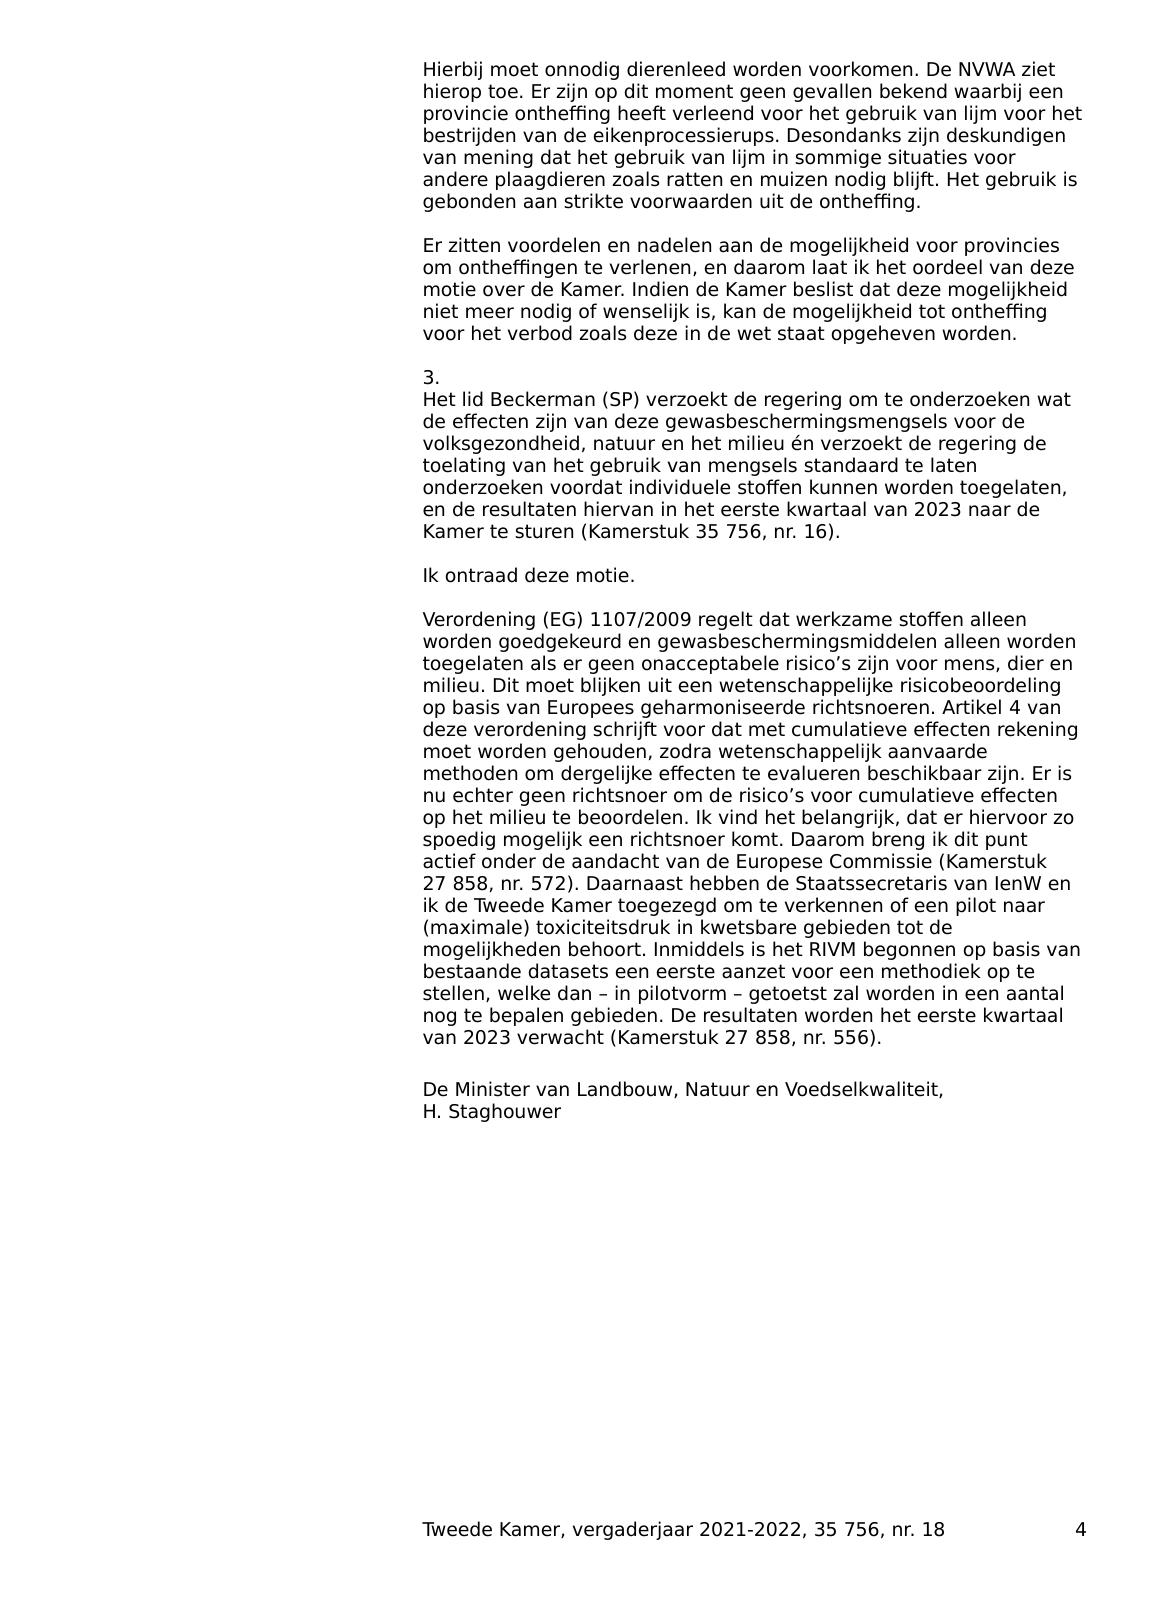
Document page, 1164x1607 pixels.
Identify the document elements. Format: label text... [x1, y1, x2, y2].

text Ik ontraad deze motie. [422, 565, 1087, 587]
text De Minister van Landbouw, Natuur en Voedselkwaliteit, H. Staghouwer [422, 1079, 1087, 1123]
text Verordening (EG) 1107/2009 regelt dat werkzame stoffen alleen worden goedgekeurd en gewasbeschermingsmiddelen alleen worden toegelaten als er geen onacceptabele risico’s zijn voor mens, dier en milieu. Dit moet blijken uit een wetenschappelijke risicobeoordeling op basis van Europees geharmoniseerde richtsnoeren. Artikel 4 van deze verordening schrijft voor dat met cumulatieve effecten rekening moet worden gehouden, zodra wetenschappelijk aanvaarde methoden om dergelijke effecten te evalueren beschikbaar zijn. Er is nu echter geen richtsnoer om de risico’s voor cumulatieve effecten op het milieu te beoordelen. Ik vind het belangrijk, dat er hiervoor zo spoedig mogelijk een richtsnoer komt. Daarom breng ik dit punt actief onder de aandacht van de Europese Commissie (Kamerstuk 27 858, nr. 572). Daarnaast hebben de Staatssecretaris van IenW en ik de Tweede Kamer toegezegd om te verkennen of een pilot naar (maximale) toxiciteitsdruk in kwetsbare gebieden tot de mogelijkheden behoort. Inmiddels is het RIVM begonnen op basis van bestaande datasets een eerste aanzet voor een methodiek op te stellen, welke dan – in pilotvorm – getoetst zal worden in een aantal nog te bepalen gebieden. De resultaten worden het eerste kwartaal van 2023 verwacht (Kamerstuk 27 858, nr. 556). [422, 609, 1087, 1049]
text Er zitten voordelen en nadelen aan de mogelijkheid voor provincies om ontheffingen te verlenen, en daarom laat ik het oordeel van deze motie over de Kamer. Indien de Kamer beslist dat deze mogelijkheid niet meer nodig of wenselijk is, kan de mogelijkheid tot ontheffing voor het verbod zoals deze in de wet staat opgeheven worden. [422, 235, 1087, 345]
text Het lid Beckerman (SP) verzoekt de regering om te onderzoeken wat de effecten zijn van deze gewasbeschermingsmengsels voor de volksgezondheid, natuur en het milieu én verzoekt de regering de toelating van het gebruik van mengsels standaard te laten onderzoeken voordat individuele stoffen kunnen worden toegelaten, en de resultaten hiervan in het eerste kwartaal van 2023 naar de Kamer te sturen (Kamerstuk 35 756, nr. 16). [422, 389, 1087, 543]
text Hierbij moet onnodig dierenleed worden voorkomen. De NVWA ziet hierop toe. Er zijn op dit moment geen gevallen bekend waarbij een provincie ontheffing heeft verleend voor het gebruik van lijm voor het bestrijden van de eikenprocessierups. Desondanks zijn deskundigen van mening dat het gebruik van lijm in sommige situaties voor andere plaagdieren zoals ratten en muizen nodig blijft. Het gebruik is gebonden aan strikte voorwaarden uit de ontheffing. [422, 59, 1087, 213]
text 3. [422, 367, 1087, 389]
